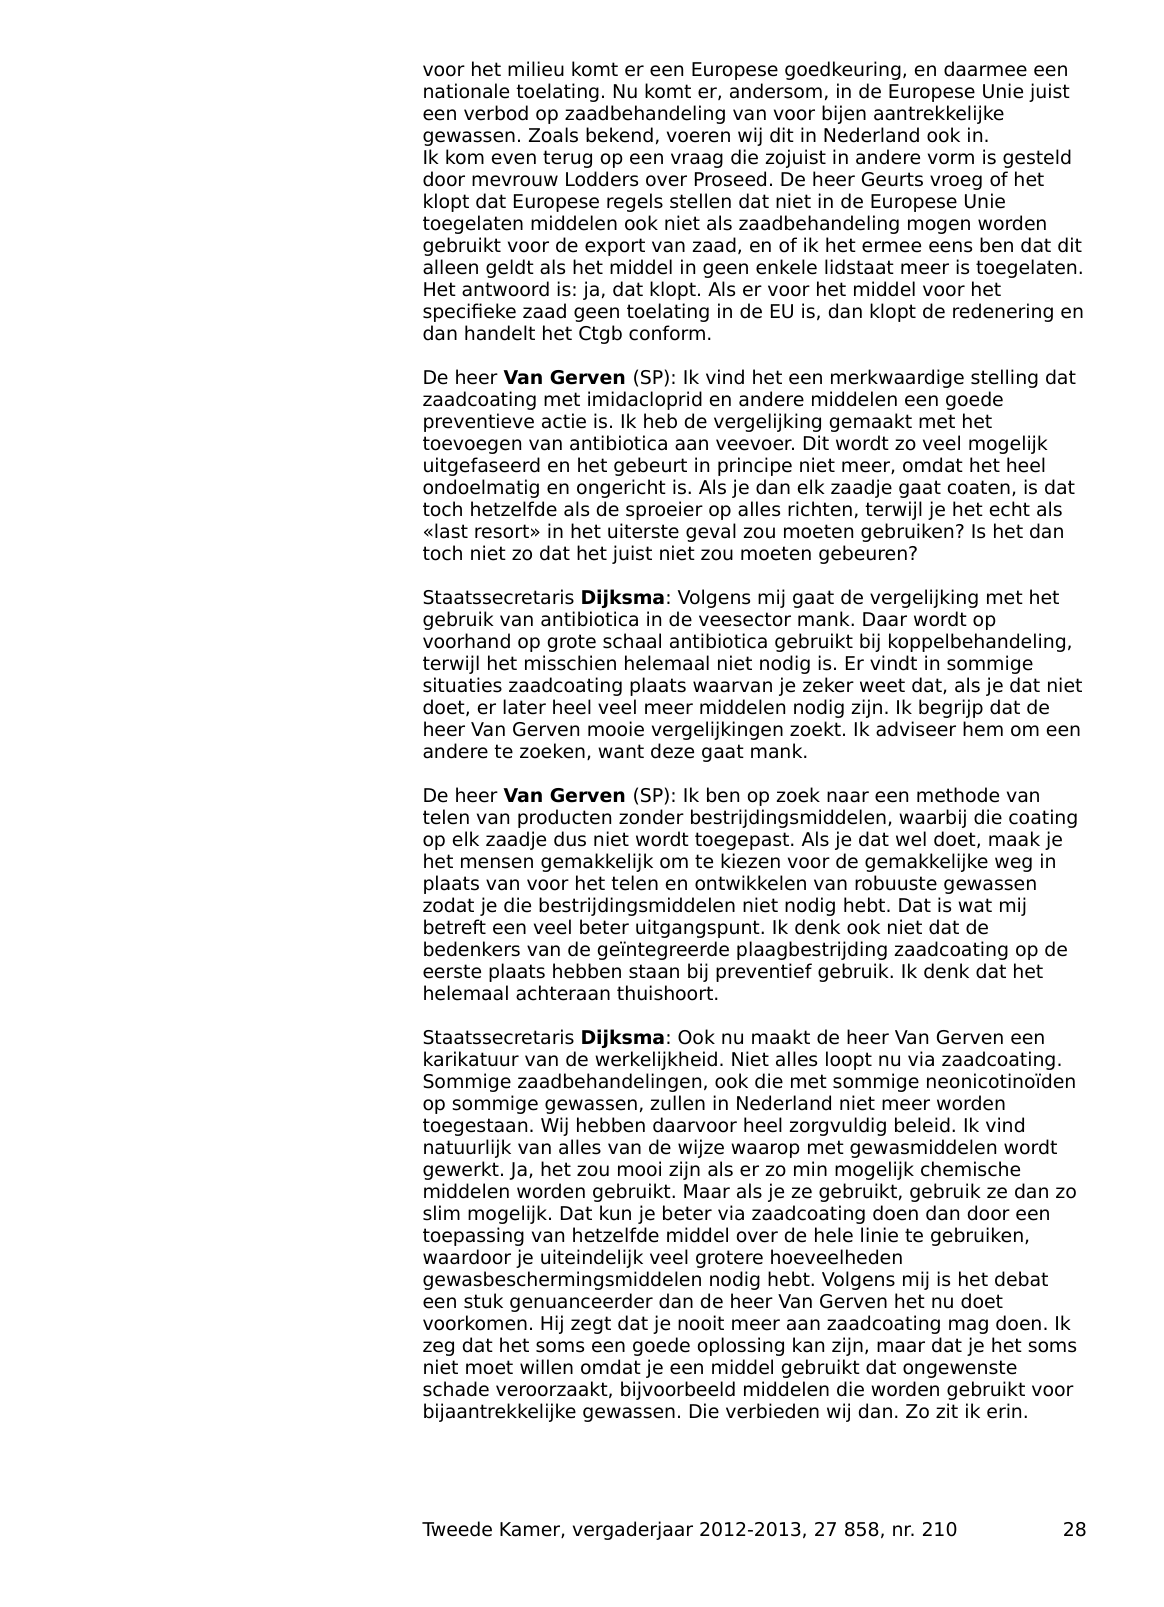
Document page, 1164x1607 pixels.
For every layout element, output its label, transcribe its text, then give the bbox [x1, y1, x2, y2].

text Staatssecretaris Dijksma: Volgens mij gaat de vergelijking met het gebruik van antibiotica in de veesector mank. Daar wordt op voorhand op grote schaal antibiotica gebruikt bij koppelbehandeling, terwijl het misschien helemaal niet nodig is. Er vindt in sommige situaties zaadcoating plaats waarvan je zeker weet dat, als je dat niet doet, er later heel veel meer middelen nodig zijn. Ik begrijp dat de heer Van Gerven mooie vergelijkingen zoekt. Ik adviseer hem om een andere te zoeken, want deze gaat mank. [422, 587, 1087, 763]
text voor het milieu komt er een Europese goedkeuring, en daarmee een nationale toelating. Nu komt er, andersom, in de Europese Unie juist een verbod op zaadbehandeling van voor bijen aantrekkelijke gewassen. Zoals bekend, voeren wij dit in Nederland ook in. [422, 59, 1087, 147]
text De heer Van Gerven (SP): Ik ben op zoek naar een methode van telen van producten zonder bestrijdingsmiddelen, waarbij die coating op elk zaadje dus niet wordt toegepast. Als je dat wel doet, maak je het mensen gemakkelijk om te kiezen voor de gemakkelijke weg in plaats van voor het telen en ontwikkelen van robuuste gewassen zodat je die bestrijdingsmiddelen niet nodig hebt. Dat is wat mij betreft een veel beter uitgangspunt. Ik denk ook niet dat de bedenkers van de geïntegreerde plaagbestrijding zaadcoating op de eerste plaats hebben staan bij preventief gebruik. Ik denk dat het helemaal achteraan thuishoort. [422, 785, 1087, 1005]
text Ik kom even terug op een vraag die zojuist in andere vorm is gesteld door mevrouw Lodders over Proseed. De heer Geurts vroeg of het klopt dat Europese regels stellen dat niet in de Europese Unie toegelaten middelen ook niet als zaadbehandeling mogen worden gebruikt voor de export van zaad, en of ik het ermee eens ben dat dit alleen geldt als het middel in geen enkele lidstaat meer is toegelaten. Het antwoord is: ja, dat klopt. Als er voor het middel voor het specifieke zaad geen toelating in de EU is, dan klopt de redenering en dan handelt het Ctgb conform. [422, 147, 1087, 345]
text Staatssecretaris Dijksma: Ook nu maakt de heer Van Gerven een karikatuur van de werkelijkheid. Niet alles loopt nu via zaadcoating. Sommige zaadbehandelingen, ook die met sommige neonicotinoïden op sommige gewassen, zullen in Nederland niet meer worden toegestaan. Wij hebben daarvoor heel zorgvuldig beleid. Ik vind natuurlijk van alles van de wijze waarop met gewasmiddelen wordt gewerkt. Ja, het zou mooi zijn als er zo min mogelijk chemische middelen worden gebruikt. Maar als je ze gebruikt, gebruik ze dan zo slim mogelijk. Dat kun je beter via zaadcoating doen dan door een toepassing van hetzelfde middel over de hele linie te gebruiken, waardoor je uiteindelijk veel grotere hoeveelheden gewasbeschermingsmiddelen nodig hebt. Volgens mij is het debat een stuk genuanceerder dan de heer Van Gerven het nu doet voorkomen. Hij zegt dat je nooit meer aan zaadcoating mag doen. Ik zeg dat het soms een goede oplossing kan zijn, maar dat je het soms niet moet willen omdat je een middel gebruikt dat ongewenste schade veroorzaakt, bijvoorbeeld middelen die worden gebruikt voor bijaantrekkelijke gewassen. Die verbieden wij dan. Zo zit ik erin. [422, 1027, 1087, 1423]
text De heer Van Gerven (SP): Ik vind het een merkwaardige stelling dat zaadcoating met imidacloprid en andere middelen een goede preventieve actie is. Ik heb de vergelijking gemaakt met het toevoegen van antibiotica aan veevoer. Dit wordt zo veel mogelijk uitgefaseerd en het gebeurt in principe niet meer, omdat het heel ondoelmatig en ongericht is. Als je dan elk zaadje gaat coaten, is dat toch hetzelfde als de sproeier op alles richten, terwijl je het echt als «last resort» in het uiterste geval zou moeten gebruiken? Is het dan toch niet zo dat het juist niet zou moeten gebeuren? [422, 367, 1087, 565]
